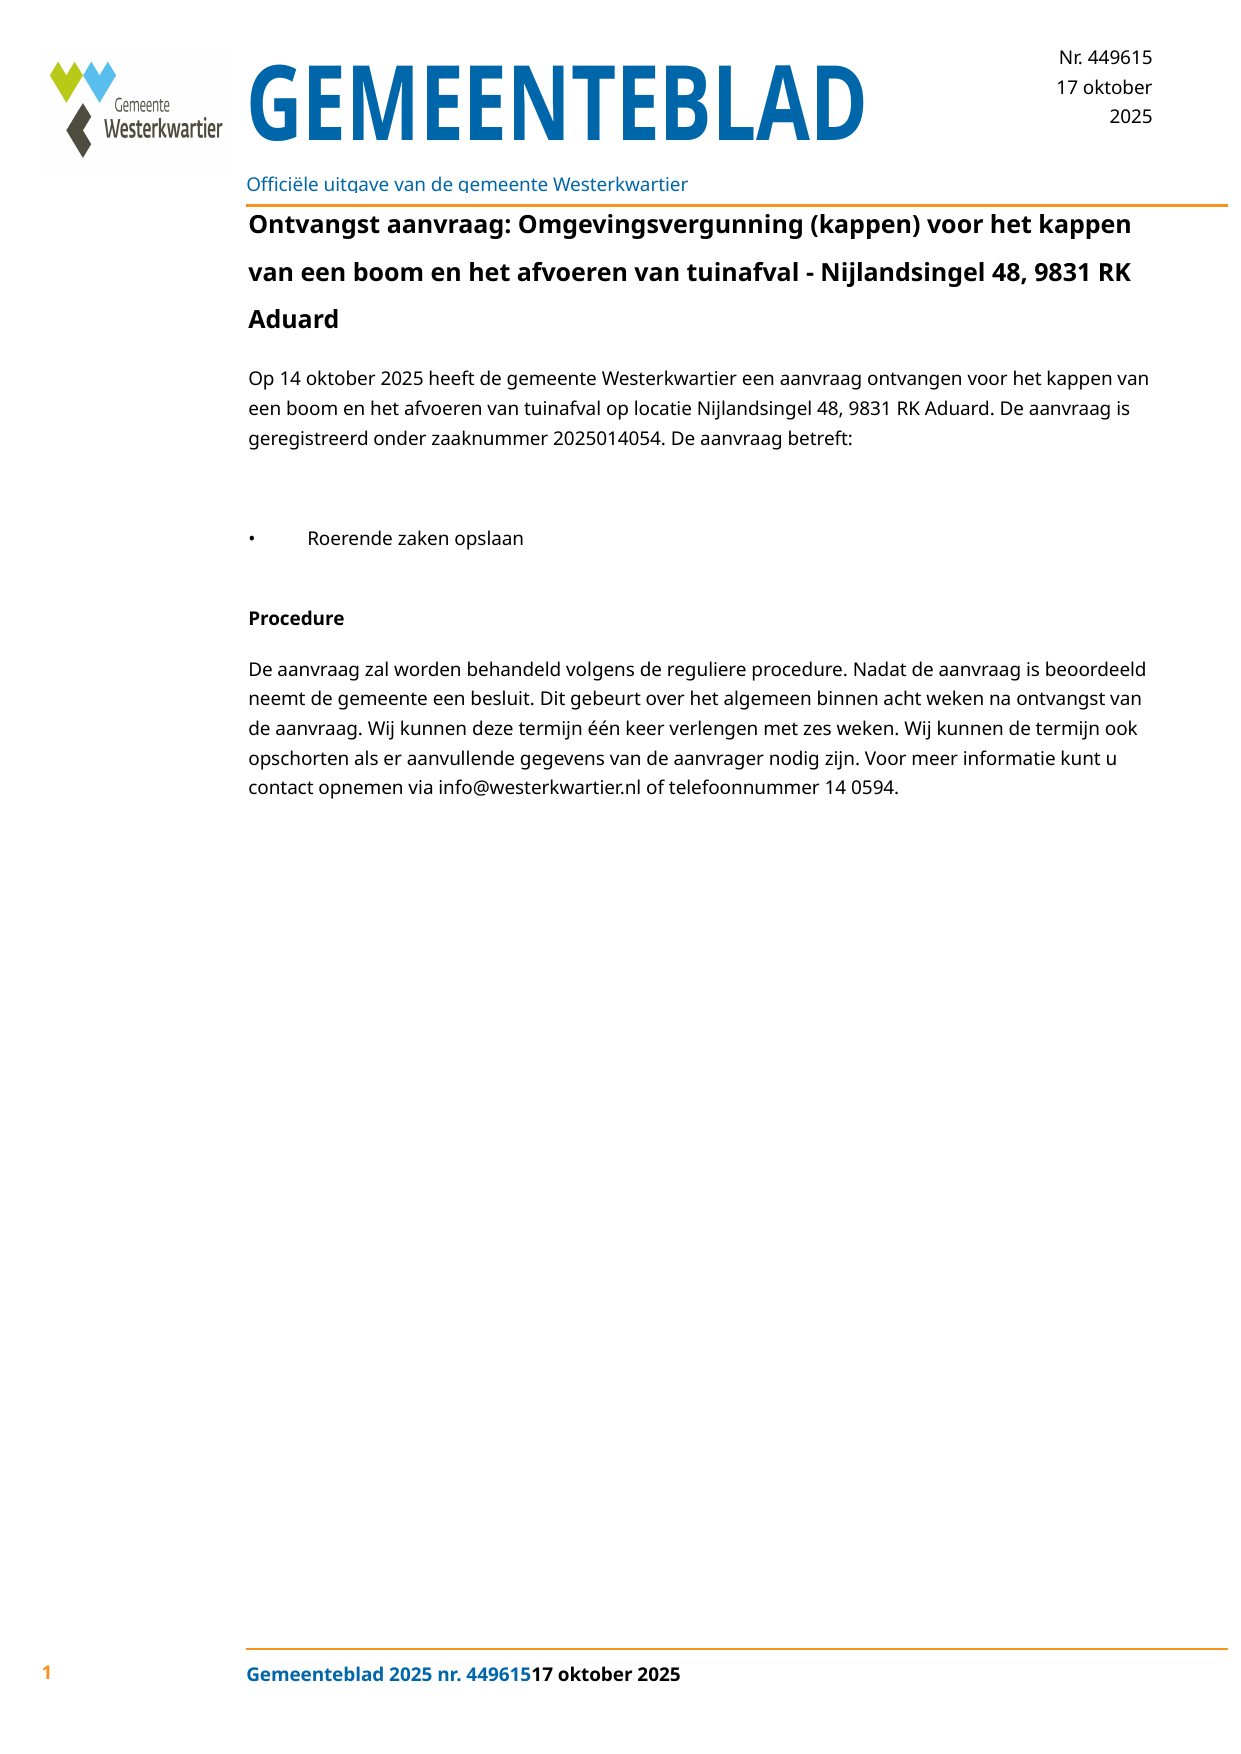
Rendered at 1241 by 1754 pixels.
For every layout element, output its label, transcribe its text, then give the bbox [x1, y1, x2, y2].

picture [41, 47, 231, 172]
list Roerende zaken opslaan [248, 526, 1152, 551]
text Procedure [248, 606, 1152, 631]
text Ontvangst aanvraag: Omgevingsvergunning (kappen) voor het kappen van een boom en het afvoeren van tuinafval - Nijlandsingel 48, 9831 RK Aduard [248, 207, 1152, 336]
text Op 14 oktober 2025 heeft de gemeente Westerkwartier een aanvraag ontvangen voor het kappen van een boom en het afvoeren van tuinafval op locatie Nijlandsingel 48, 9831 RK Aduard. De aanvraag is geregistreerd onder zaaknummer 2025014054. De aanvraag betreft: [248, 366, 1152, 450]
text De aanvraag zal worden behandeld volgens de reguliere procedure. Nadat de aanvraag is beoordeeld neemt de gemeente een besluit. Dit gebeurt over het algemeen binnen acht weken na ontvangst van de aanvraag. Wij kunnen deze termijn één keer verlengen met zes weken. Wij kunnen de termijn ook opschorten als er aanvullende gegevens van de aanvrager nodig zijn. Voor meer informatie kunt u contact opnemen via info@westerkwartier.nl of telefoonnummer 14 0594. [248, 656, 1152, 800]
